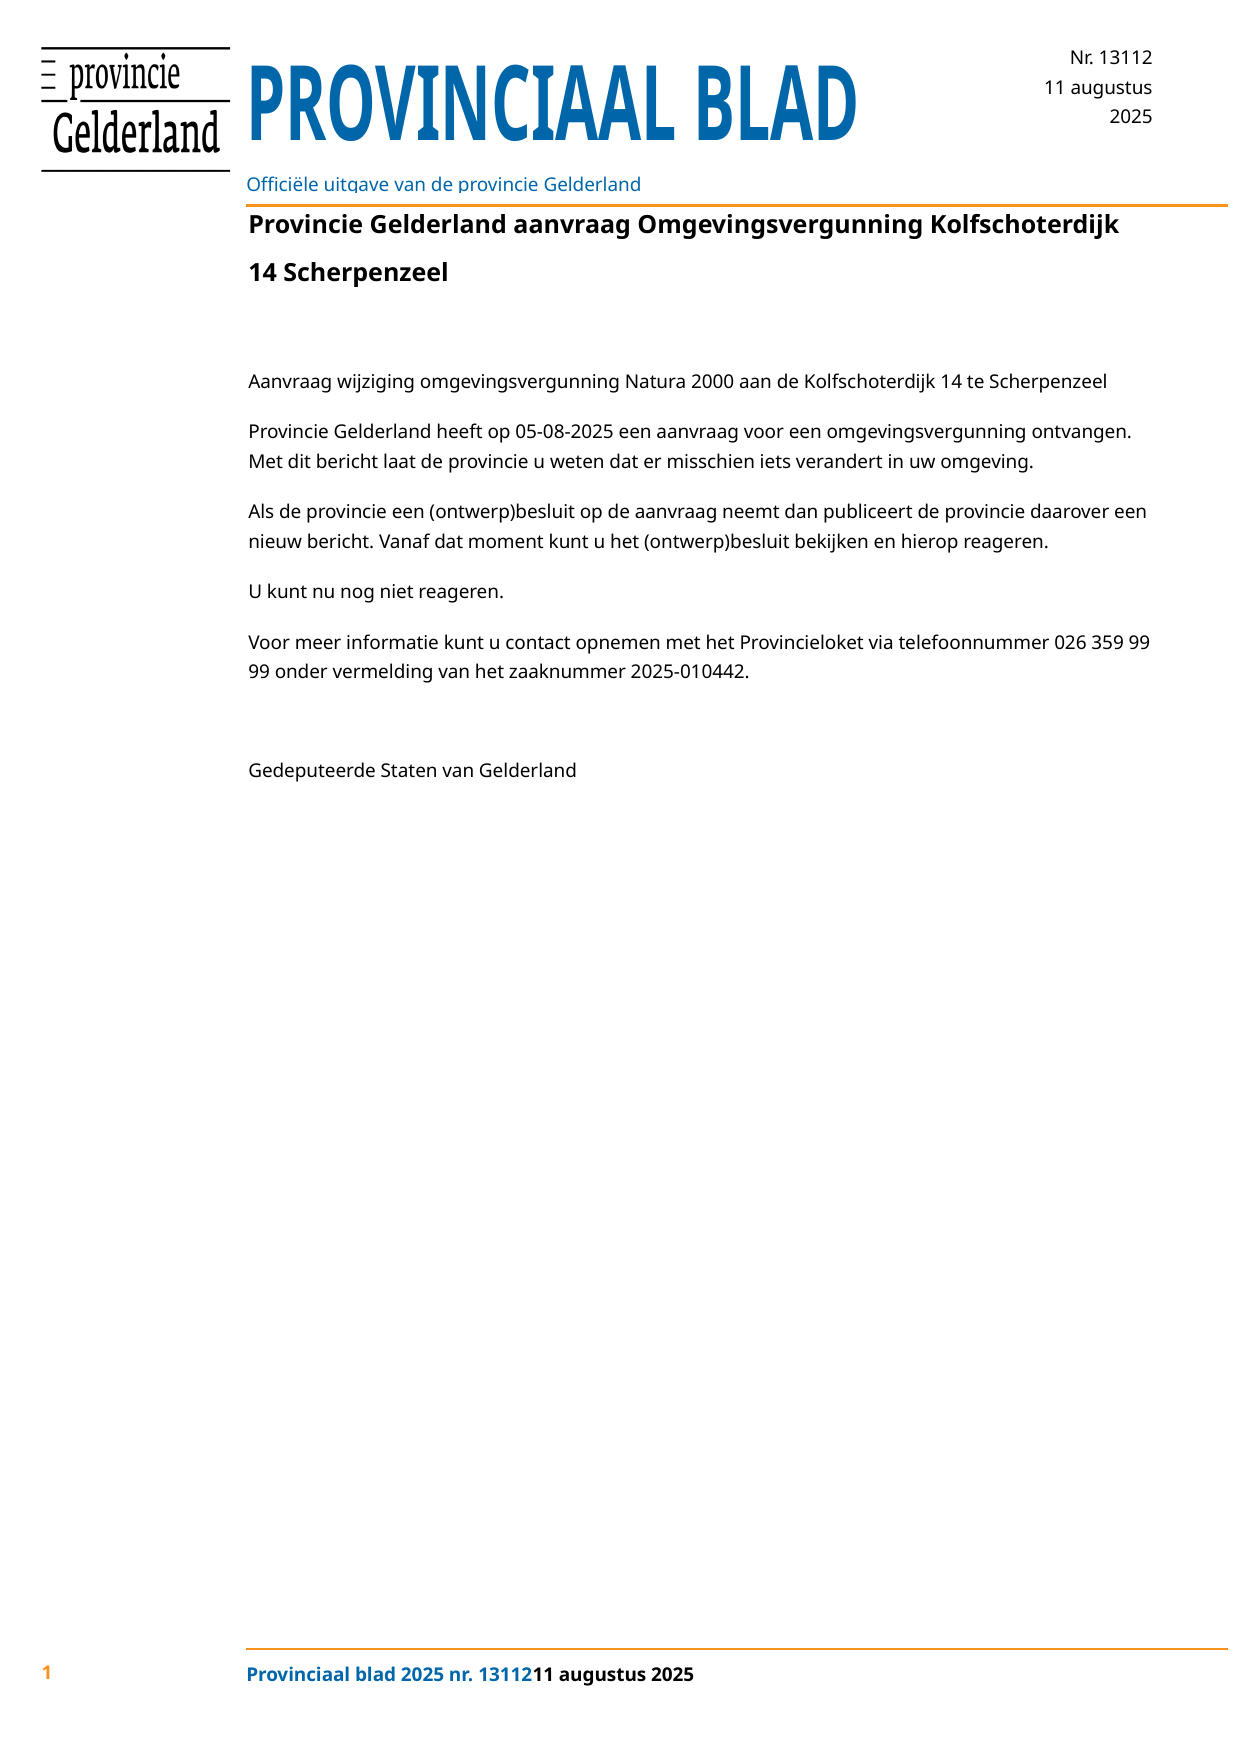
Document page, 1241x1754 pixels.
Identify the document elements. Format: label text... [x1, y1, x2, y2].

text U kunt nu nog niet reageren. [248, 579, 1152, 604]
picture [41, 47, 231, 172]
text Als de provincie een (ontwerp)besluit op de aanvraag neemt dan publiceert de provincie daarover een nieuw bericht. Vanaf dat moment kunt u het (ontwerp)besluit bekijken en hierop reageren. [248, 499, 1152, 554]
text Provincie Gelderland heeft op 05-08-2025 een aanvraag voor een omgevingsvergunning ontvangen. Met dit bericht laat de provincie u weten dat er misschien iets verandert in uw omgeving. [248, 419, 1152, 474]
text Gedeputeerde Staten van Gelderland [248, 757, 1152, 783]
text Provincie Gelderland aanvraag Omgevingsvergunning Kolfschoterdijk 14 Scherpenzeel [248, 207, 1152, 288]
text Voor meer informatie kunt u contact opnemen met het Provincieloket via telefoonnummer 026 359 99 99 onder vermelding van het zaaknummer 2025-010442. [248, 629, 1152, 684]
text Aanvraag wijziging omgevingsvergunning Natura 2000 aan de Kolfschoterdijk 14 te Scherpenzeel [248, 368, 1152, 394]
